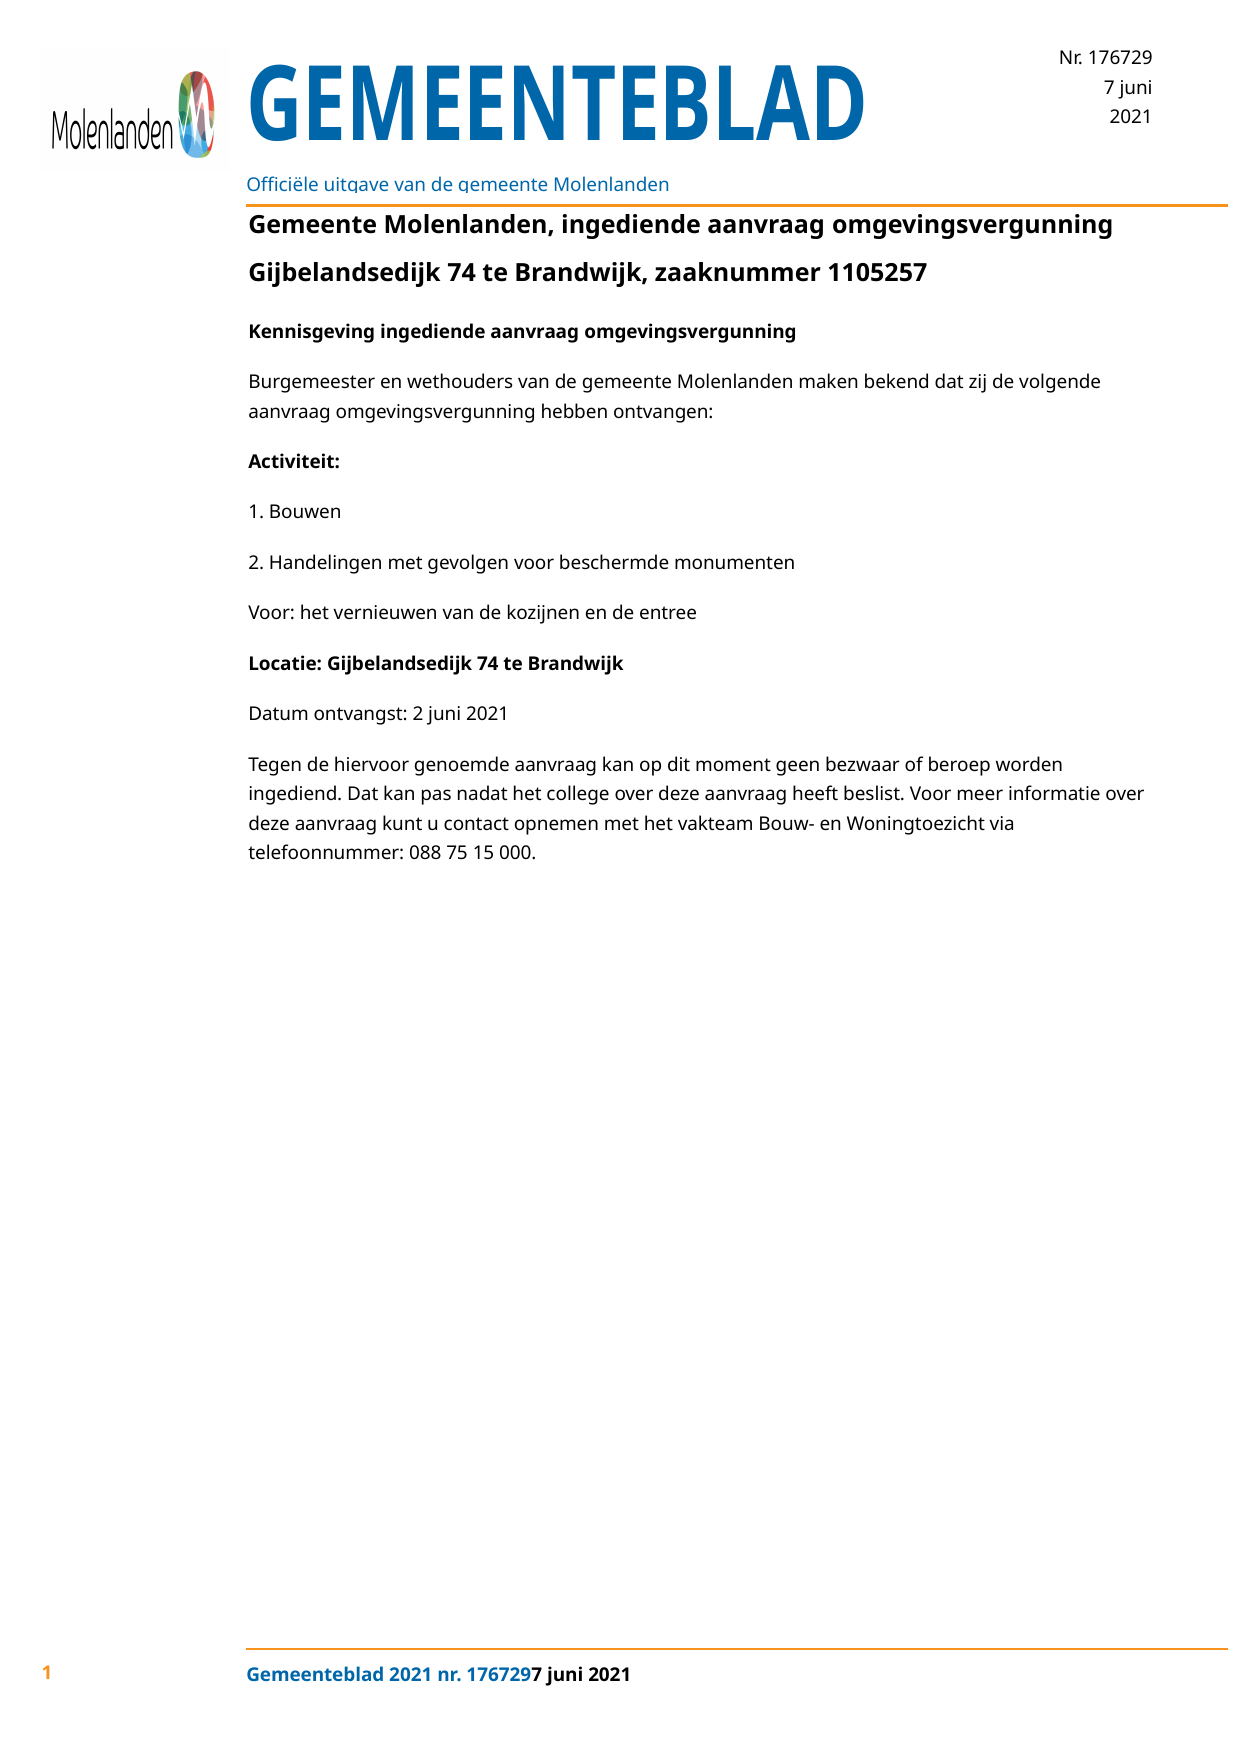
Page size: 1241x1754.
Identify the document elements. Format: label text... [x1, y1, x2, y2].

text 2. Handelingen met gevolgen voor beschermde monumenten [248, 549, 1152, 575]
text Burgemeester en wethouders van de gemeente Molenlanden maken bekend dat zij de volgende aanvraag omgevingsvergunning hebben ontvangen: [248, 368, 1152, 424]
text Gemeente Molenlanden, ingediende aanvraag omgevingsvergunning Gijbelandsedijk 74 te Brandwijk, zaaknummer 1105257 [248, 207, 1152, 288]
picture [41, 47, 231, 172]
text Voor: het vernieuwen van de kozijnen en de entree [248, 599, 1152, 625]
text Activiteit: [248, 448, 1152, 474]
text Tegen de hiervoor genoemde aanvraag kan op dit moment geen bezwaar of beroep worden ingediend. Dat kan pas nadat het college over deze aanvraag heeft beslist. Voor meer informatie over deze aanvraag kunt u contact opnemen met het vakteam Bouw- en Woningtoezicht via telefoonnummer: 088 75 15 000. [248, 751, 1152, 865]
text Datum ontvangst: 2 juni 2021 [248, 700, 1152, 726]
text Kennisgeving ingediende aanvraag omgevingsvergunning [248, 318, 1152, 344]
text 1. Bouwen [248, 499, 1152, 524]
text Locatie: Gijbelandsedijk 74 te Brandwijk [248, 650, 1152, 676]
